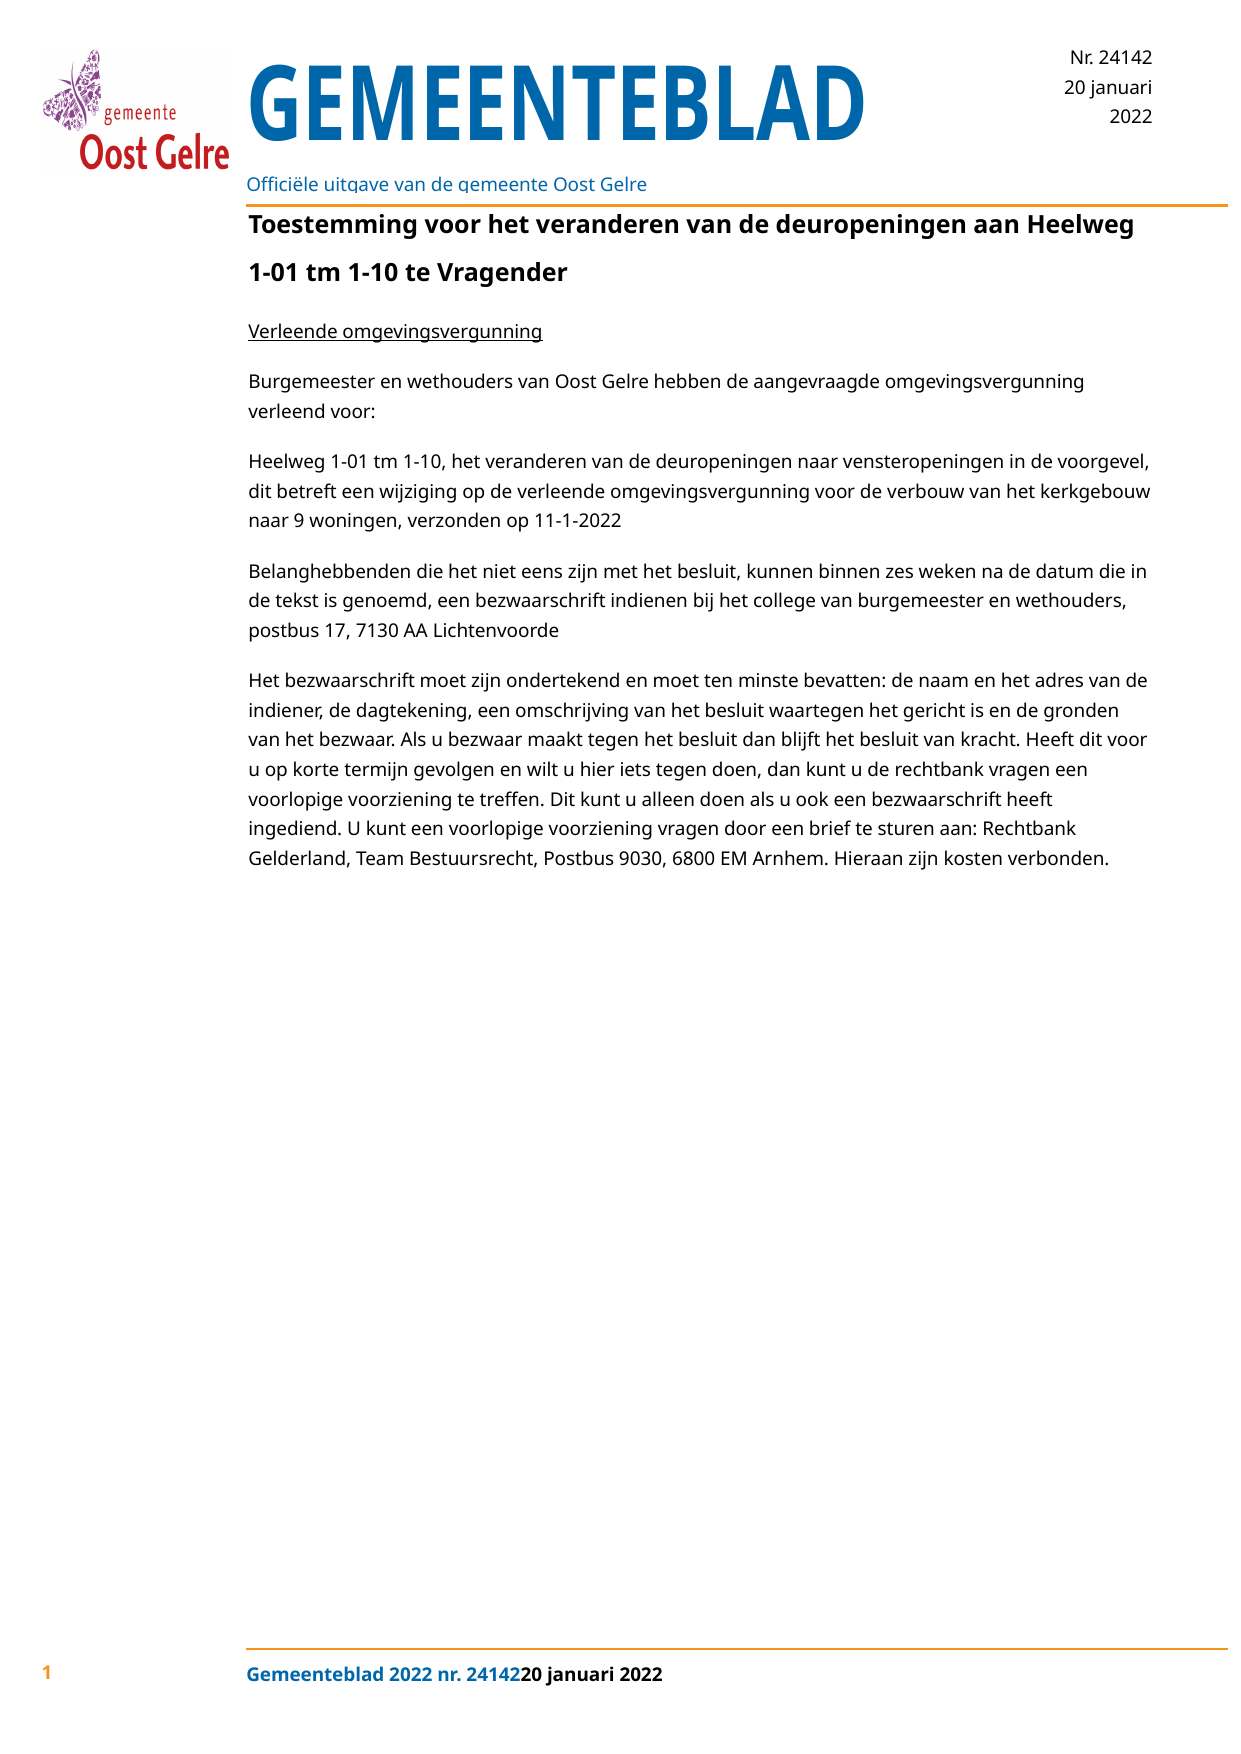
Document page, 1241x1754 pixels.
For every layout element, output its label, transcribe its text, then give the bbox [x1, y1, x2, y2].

text Het bezwaarschrift moet zijn ondertekend en moet ten minste bevatten: de naam en het adres van de indiener, de dagtekening, een omschrijving van het besluit waartegen het gericht is en de gronden van het bezwaar. Als u bezwaar maakt tegen het besluit dan blijft het besluit van kracht. Heeft dit voor u op korte termijn gevolgen en wilt u hier iets tegen doen, dan kunt u de rechtbank vragen een voorlopige voorziening te treffen. Dit kunt u alleen doen als u ook een bezwaarschrift heeft ingediend. U kunt een voorlopige voorziening vragen door een brief te sturen aan: Rechtbank Gelderland, Team Bestuursrecht, Postbus 9030, 6800 EM Arnhem. Hieraan zijn kosten verbonden. [248, 667, 1152, 871]
picture [41, 47, 231, 172]
text Heelweg 1-01 tm 1-10, het veranderen van de deuropeningen naar vensteropeningen in de voorgevel, dit betreft een wijziging op de verleende omgevingsvergunning voor de verbouw van het kerkgebouw naar 9 woningen, verzonden op 11-1-2022 [248, 448, 1152, 533]
text Verleende omgevingsvergunning [248, 318, 1152, 344]
text Burgemeester en wethouders van Oost Gelre hebben de aangevraagde omgevingsvergunning verleend voor: [248, 368, 1152, 424]
text Toestemming voor het veranderen van de deuropeningen aan Heelweg 1-01 tm 1-10 te Vragender [248, 207, 1152, 288]
text Belanghebbenden die het niet eens zijn met het besluit, kunnen binnen zes weken na de datum die in de tekst is genoemd, een bezwaarschrift indienen bij het college van burgemeester en wethouders, postbus 17, 7130 AA Lichtenvoorde [248, 558, 1152, 643]
